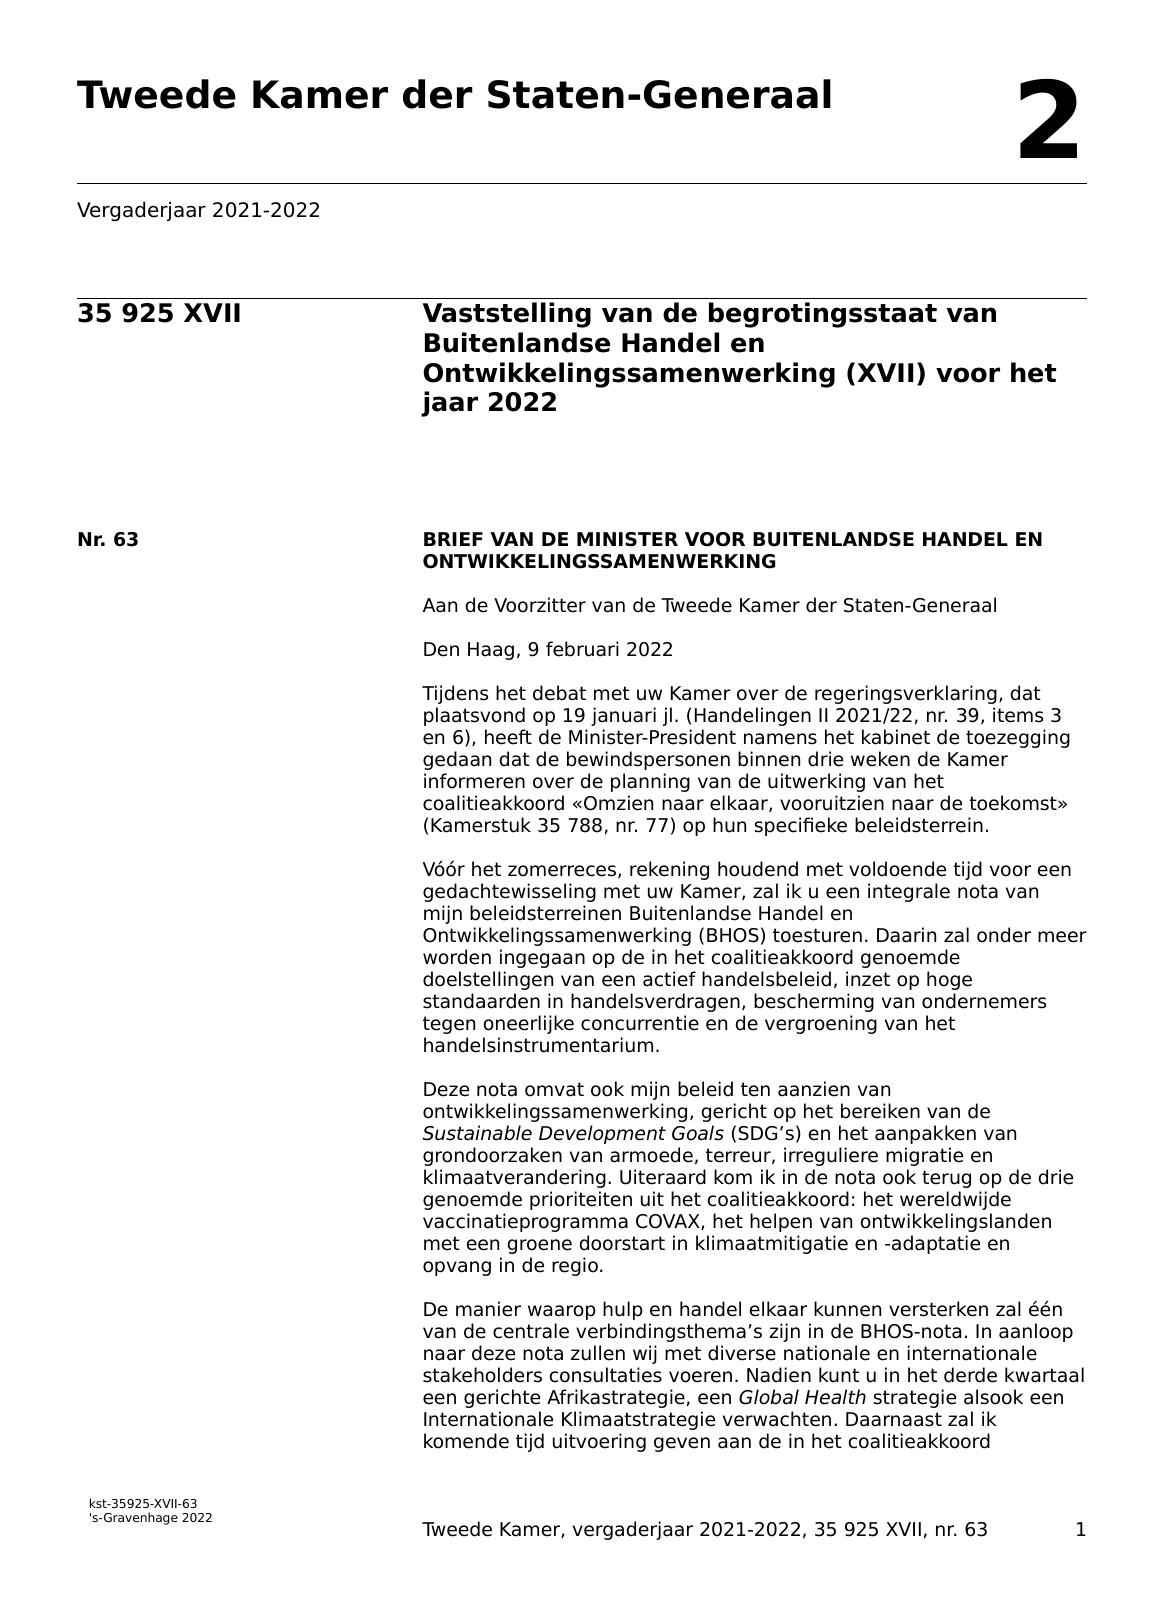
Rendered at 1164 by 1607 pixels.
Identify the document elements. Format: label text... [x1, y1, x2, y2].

table_header 2 [886, 59, 1087, 183]
text kst-35925-XVII-63 [88, 1497, 323, 1511]
text Den Haag, 9 februari 2022 [422, 639, 1087, 661]
text Aan de Voorzitter van de Tweede Kamer der Staten-Generaal [422, 595, 1087, 617]
text Tijdens het debat met uw Kamer over de regeringsverklaring, dat plaatsvond op 19 januari jl. (Handelingen II 2021/22, nr. 39, items 3 en 6), heeft de Minister-President namens het kabinet de toezegging gedaan dat de bewindspersonen binnen drie weken de Kamer informeren over de planning van de uitwerking van het coalitieakkoord «Omzien naar elkaar, vooruitzien naar de toekomst» (Kamerstuk 35 788, nr. 77) op hun specifieke beleidsterrein. [422, 683, 1087, 837]
subtitle Nr. 63 BRIEF VAN DE MINISTER VOOR BUITENLANDSE HANDEL EN ONTWIKKELINGSSAMENWERKING [77, 529, 1087, 573]
text De manier waarop hulp en handel elkaar kunnen versterken zal één van de centrale verbindingsthema’s zijn in de BHOS-nota. In aanloop naar deze nota zullen wij met diverse nationale en internationale stakeholders consultaties voeren. Nadien kunt u in het derde kwartaal een gerichte Afrikastrategie, een Global Health strategie alsook een Internationale Klimaatstrategie verwachten. Daarnaast zal ik komende tijd uitvoering geven aan de in het coalitieakkoord [422, 1299, 1087, 1453]
text Deze nota omvat ook mijn beleid ten aanzien van ontwikkelingssamenwerking, gericht op het bereiken van de Sustainable Development Goals (SDG’s) en het aanpakken van grondoorzaken van armoede, terreur, irreguliere migratie en klimaatverandering. Uiteraard kom ik in de nota ook terug op de drie genoemde prioriteiten uit het coalitieakkoord: het wereldwijde vaccinatieprogramma COVAX, het helpen van ontwikkelingslanden met een groene doorstart in klimaatmitigatie en -adaptatie en opvang in de regio. [422, 1079, 1087, 1277]
subtitle 35 925 XVII Vaststelling van de begrotingsstaat van Buitenlandse Handel en Ontwikkelingssamenwerking (XVII) voor het jaar 2022 [77, 299, 1087, 418]
table_cell Vergaderjaar 2021-2022 [77, 184, 1087, 298]
text Vóór het zomerreces, rekening houdend met voldoende tijd voor een gedachtewisseling met uw Kamer, zal ik u een integrale nota van mijn beleidsterreinen Buitenlandse Handel en Ontwikkelingssamenwerking (BHOS) toesturen. Daarin zal onder meer worden ingegaan op de in het coalitieakkoord genoemde doelstellingen van een actief handelsbeleid, inzet op hoge standaarden in handelsverdragen, bescherming van ondernemers tegen oneerlijke concurrentie en de vergroening van het handelsinstrumentarium. [422, 859, 1087, 1057]
table_header Tweede Kamer der Staten-Generaal [77, 59, 886, 183]
text 's-Gravenhage 2022 [88, 1511, 323, 1525]
